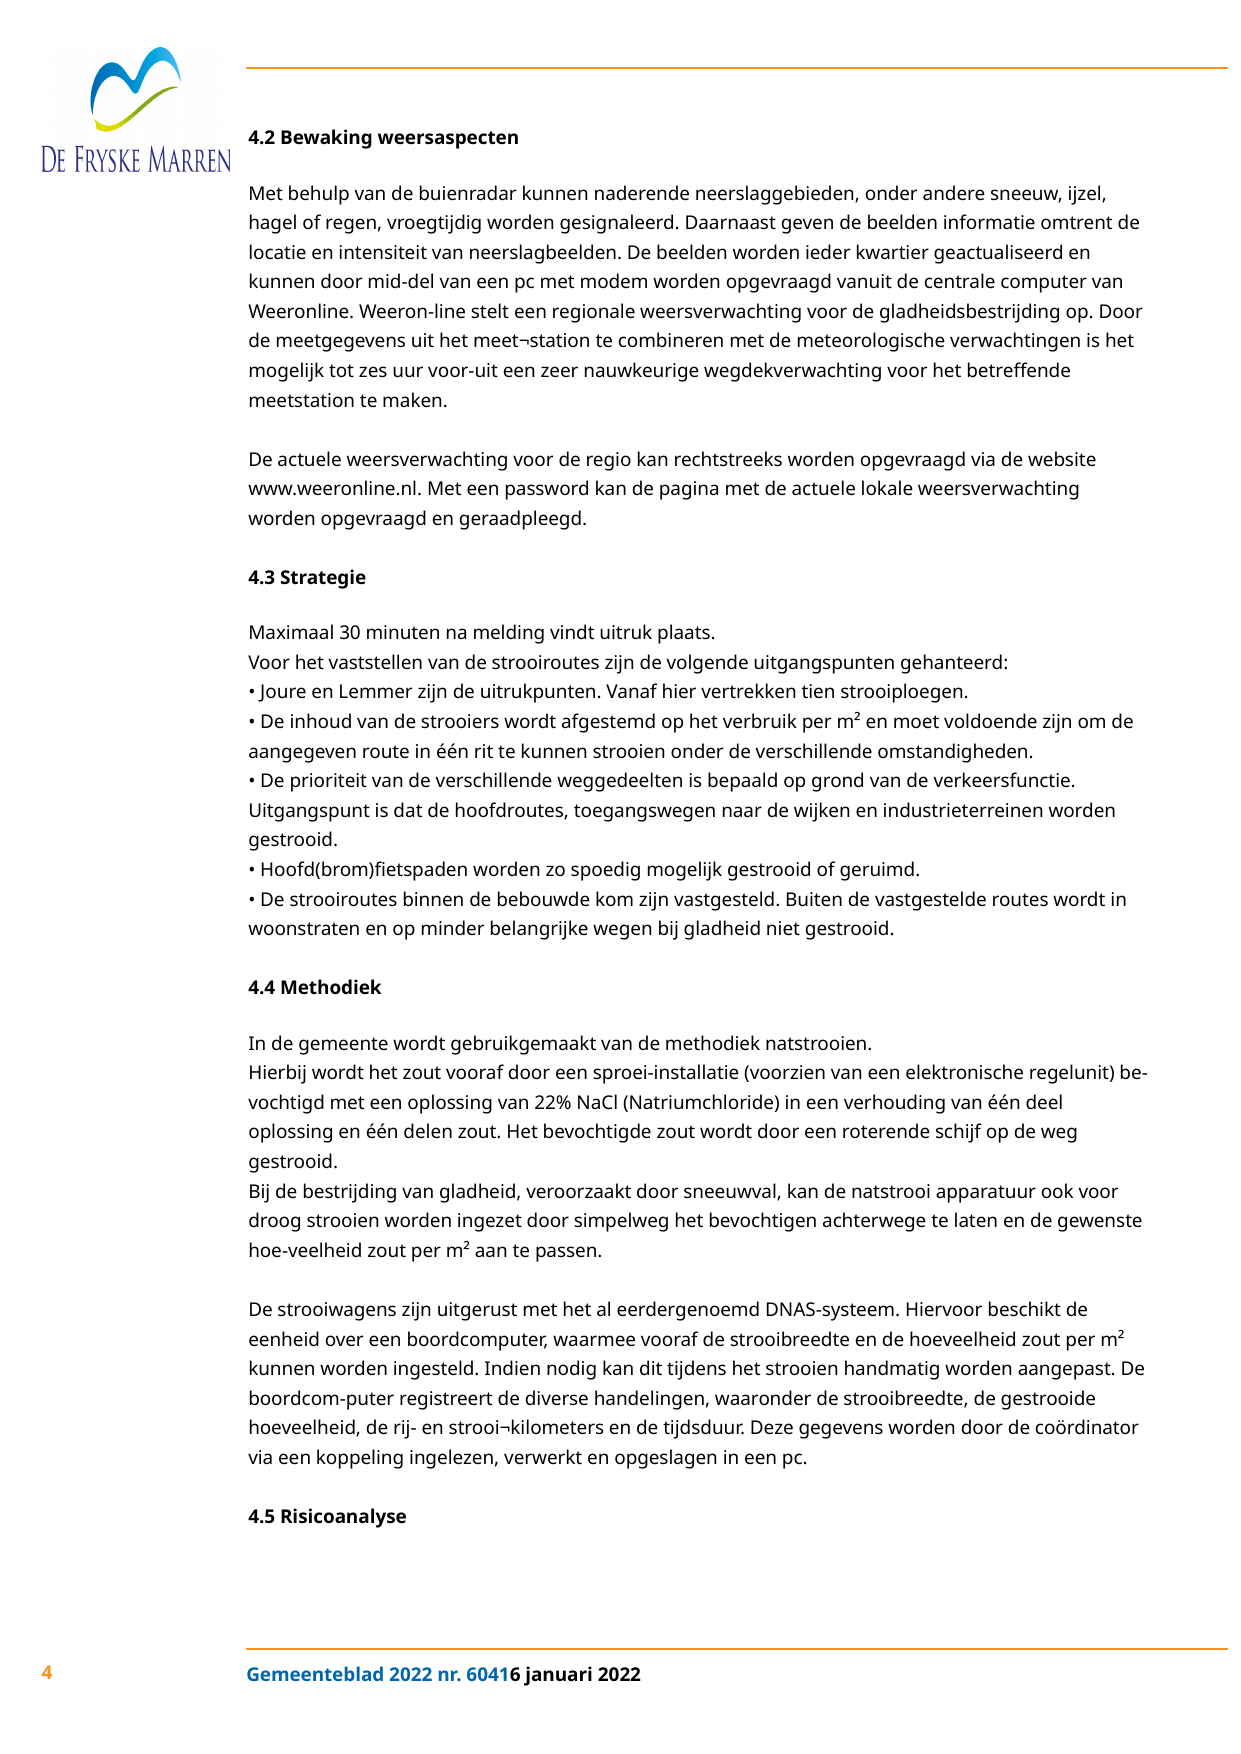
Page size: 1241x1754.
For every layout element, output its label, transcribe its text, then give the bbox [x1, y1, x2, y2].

text • De prioriteit van de verschillende weggedeelten is bepaald op grond van de verkeersfunctie. [248, 767, 1152, 793]
text Hierbij wordt het zout vooraf door een sproei-installatie (voorzien van een elektronische regelunit) be-vochtigd met een oplossing van 22% NaCl (Natriumchloride) in een verhouding van één deel oplossing en één delen zout. Het bevochtigde zout wordt door een roterende schijf op de weg gestrooid. [248, 1059, 1152, 1174]
text Uitgangspunt is dat de hoofdroutes, toegangswegen naar de wijken en industrieterreinen worden gestrooid. [248, 797, 1152, 852]
text • Joure en Lemmer zijn de uitrukpunten. Vanaf hier vertrekken tien strooiploegen. [248, 679, 1152, 704]
text Maximaal 30 minuten na melding vindt uitruk plaats. [248, 619, 1152, 645]
text De actuele weersverwachting voor de regio kan rechtstreeks worden opgevraagd via de website www.weeronline.nl. Met een password kan de pagina met de actuele lokale weersverwachting worden opgevraagd en geraadpleegd. [248, 446, 1152, 531]
text De strooiwagens zijn uitgerust met het al eerdergenoemd DNAS-systeem. Hiervoor beschikt de eenheid over een boordcomputer, waarmee vooraf de strooibreedte en de hoeveelheid zout per m² kunnen worden ingesteld. Indien nodig kan dit tijdens het strooien handmatig worden aangepast. De boordcom-puter registreert de diverse handelingen, waaronder de strooibreedte, de gestrooide hoeveelheid, de rij- en strooi¬kilometers en de tijdsduur. Deze gegevens worden door de coördinator via een koppeling ingelezen, verwerkt en opgeslagen in een pc. [248, 1296, 1152, 1470]
text • Hoofd(brom)fietspaden worden zo spoedig mogelijk gestrooid of geruimd. [248, 856, 1152, 882]
text • De inhoud van de strooiers wordt afgestemd op het verbruik per m² en moet voldoende zijn om de aangegeven route in één rit te kunnen strooien onder de verschillende omstandigheden. [248, 708, 1152, 764]
text 4.5 Risicoanalyse [248, 1503, 1152, 1529]
text • De strooiroutes binnen de bebouwde kom zijn vastgesteld. Buiten de vastgestelde routes wordt in woonstraten en op minder belangrijke wegen bij gladheid niet gestrooid. [248, 886, 1152, 941]
picture [41, 47, 231, 172]
text 4.4 Methodiek [248, 974, 1152, 1000]
text Voor het vaststellen van de strooiroutes zijn de volgende uitgangspunten gehanteerd: [248, 649, 1152, 675]
text Bij de bestrijding van gladheid, veroorzaakt door sneeuwval, kan de natstrooi apparatuur ook voor droog strooien worden ingezet door simpelweg het bevochtigen achterwege te laten en de gewenste hoe-veelheid zout per m² aan te passen. [248, 1178, 1152, 1263]
text 4.3 Strategie [248, 564, 1152, 590]
text 4.2 Bewaking weersaspecten [248, 124, 1152, 150]
text Met behulp van de buienradar kunnen naderende neerslaggebieden, onder andere sneeuw, ijzel, hagel of regen, vroegtijdig worden gesignaleerd. Daarnaast geven de beelden informatie omtrent de locatie en intensiteit van neerslagbeelden. De beelden worden ieder kwartier geactualiseerd en kunnen door mid-del van een pc met modem worden opgevraagd vanuit de centrale computer van Weeronline. Weeron-line stelt een regionale weersverwachting voor de gladheidsbestrijding op. Door de meetgegevens uit het meet¬station te combineren met de meteorologische verwachtingen is het mogelijk tot zes uur voor-uit een zeer nauwkeurige wegdekverwachting voor het betreffende meetstation te maken. [248, 180, 1152, 412]
text In de gemeente wordt gebruikgemaakt van de methodiek natstrooien. [248, 1030, 1152, 1056]
